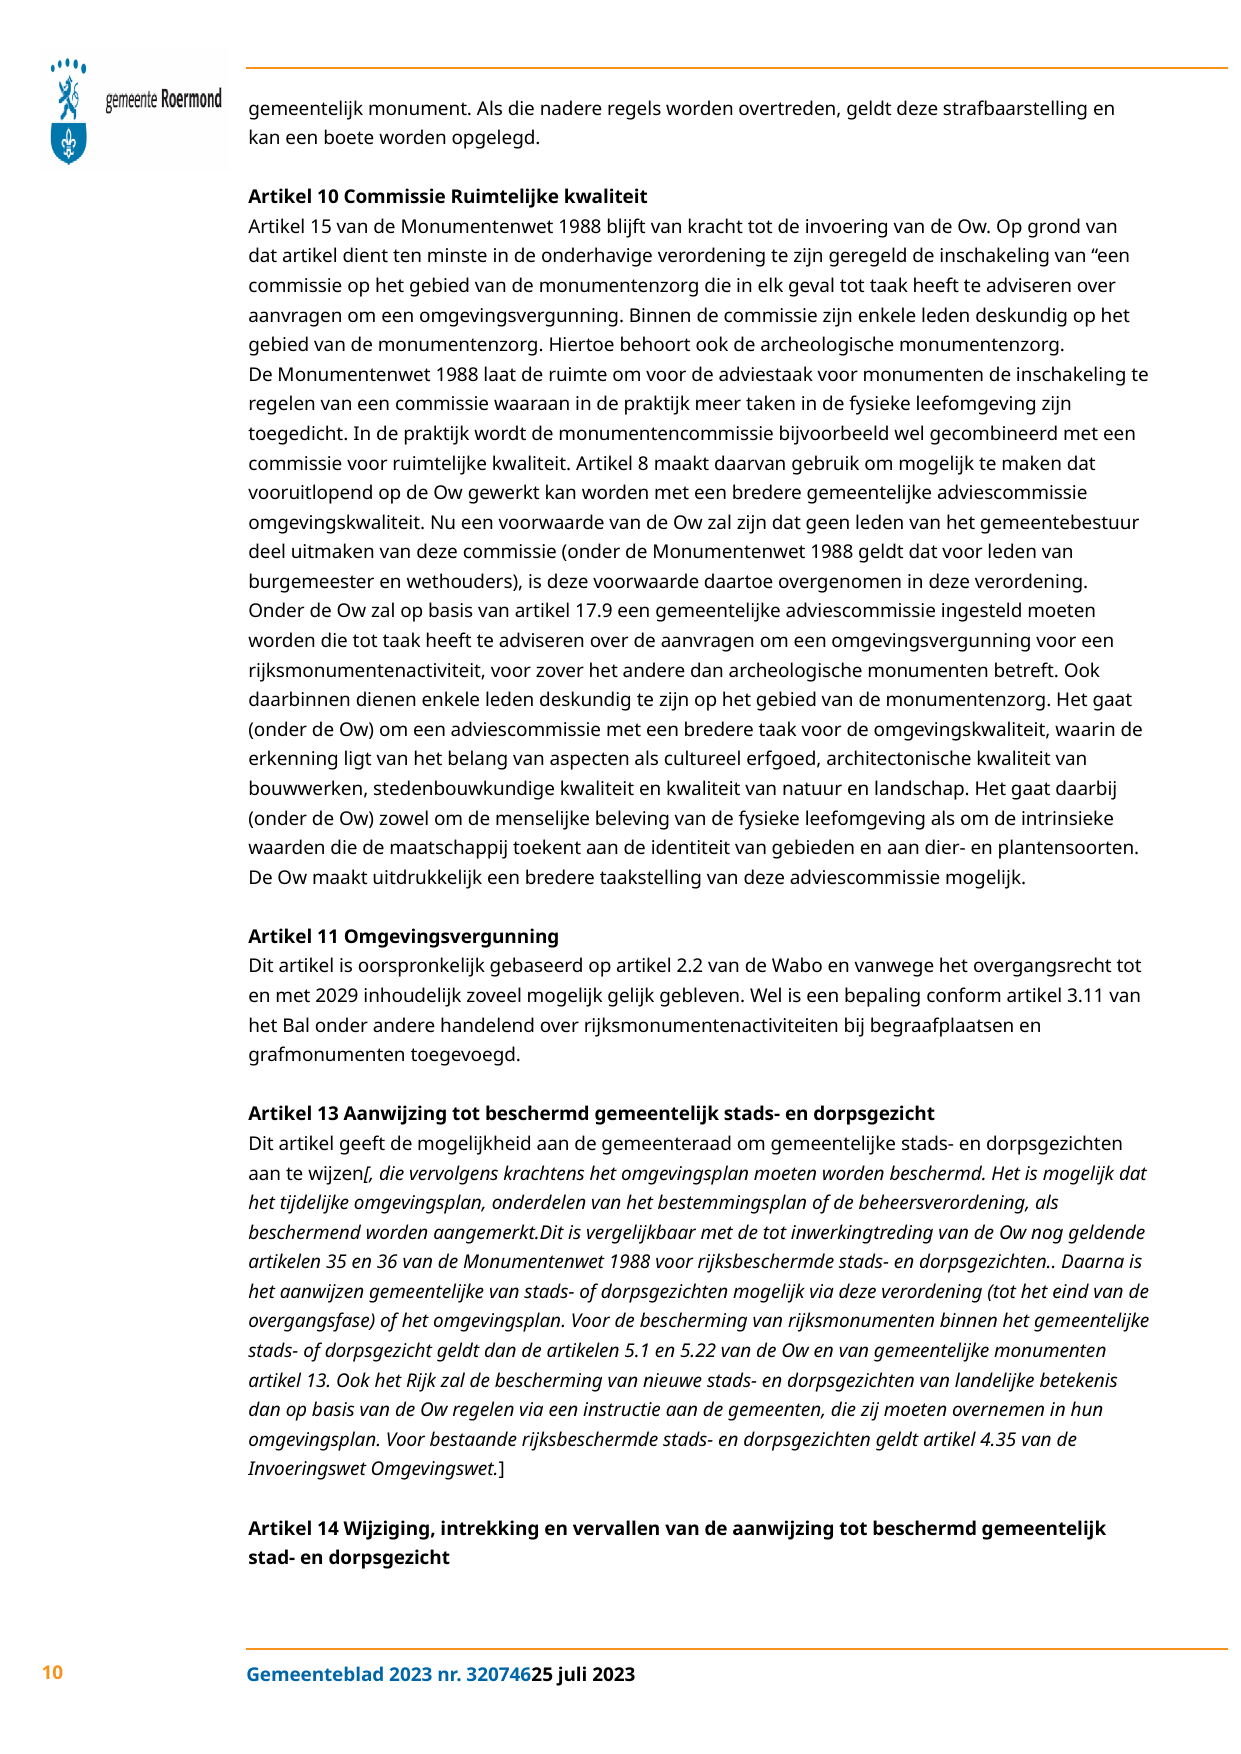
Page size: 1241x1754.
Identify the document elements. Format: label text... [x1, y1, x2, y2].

picture [41, 47, 231, 172]
text gemeentelijk monument. Als die nadere regels worden overtreden, geldt deze strafbaarstelling en kan een boete worden opgelegd. [248, 95, 1152, 150]
text Dit artikel is oorspronkelijk gebaseerd op artikel 2.2 van de Wabo en vanwege het overgangsrecht tot en met 2029 inhoudelijk zoveel mogelijk gelijk gebleven. Wel is een bepaling conform artikel 3.11 van het Bal onder andere handelend over rijksmonumentenactiviteiten bij begraafplaatsen en grafmonumenten toegevoegd. [248, 953, 1152, 1067]
text Artikel 14 Wijziging, intrekking en vervallen van de aanwijzing tot beschermd gemeentelijk stad- en dorpsgezicht [248, 1515, 1152, 1570]
text Dit artikel geeft de mogelijkheid aan de gemeenteraad om gemeentelijke stads- en dorpsgezichten aan te wijzen[, die vervolgens krachtens het omgevingsplan moeten worden beschermd. Het is mogelijk dat het tijdelijke omgevingsplan, onderdelen van het bestemmingsplan of de beheersverordening, als beschermend worden aangemerkt.Dit is vergelijkbaar met de tot inwerkingtreding van de Ow nog geldende artikelen 35 en 36 van de Monumentenwet 1988 voor rijksbeschermde stads- en dorpsgezichten.. Daarna is het aanwijzen gemeentelijke van stads- of dorpsgezichten mogelijk via deze verordening (tot het eind van de overgangsfase) of het omgevingsplan. Voor de bescherming van rijksmonumenten binnen het gemeentelijke stads- of dorpsgezicht geldt dan de artikelen 5.1 en 5.22 van de Ow en van gemeentelijke monumenten artikel 13. Ook het Rijk zal de bescherming van nieuwe stads- en dorpsgezichten van landelijke betekenis dan op basis van de Ow regelen via een instructie aan de gemeenten, die zij moeten overnemen in hun omgevingsplan. Voor bestaande rijksbeschermde stads- en dorpsgezichten geldt artikel 4.35 van de Invoeringswet Omgevingswet.] [248, 1130, 1152, 1481]
text De Monumentenwet 1988 laat de ruimte om voor de adviestaak voor monumenten de inschakeling te regelen van een commissie waaraan in de praktijk meer taken in de fysieke leefomgeving zijn toegedicht. In de praktijk wordt de monumentencommissie bijvoorbeeld wel gecombineerd met een commissie voor ruimtelijke kwaliteit. Artikel 8 maakt daarvan gebruik om mogelijk te maken dat vooruitlopend op de Ow gewerkt kan worden met een bredere gemeentelijke adviescommissie omgevingskwaliteit. Nu een voorwaarde van de Ow zal zijn dat geen leden van het gemeentebestuur deel uitmaken van deze commissie (onder de Monumentenwet 1988 geldt dat voor leden van burgemeester en wethouders), is deze voorwaarde daartoe overgenomen in deze verordening. [248, 361, 1152, 594]
text Artikel 15 van de Monumentenwet 1988 blijft van kracht tot de invoering van de Ow. Op grond van dat artikel dient ten minste in de onderhavige verordening te zijn geregeld de inschakeling van “een commissie op het gebied van de monumentenzorg die in elk geval tot taak heeft te adviseren over aanvragen om een omgevingsvergunning. Binnen de commissie zijn enkele leden deskundig op het gebied van de monumentenzorg. Hiertoe behoort ook de archeologische monumentenzorg. [248, 213, 1152, 357]
text Artikel 10 Commissie Ruimtelijke kwaliteit [248, 183, 1152, 209]
text Onder de Ow zal op basis van artikel 17.9 een gemeentelijke adviescommissie ingesteld moeten worden die tot taak heeft te adviseren over de aanvragen om een omgevingsvergunning voor een rijksmonumentenactiviteit, voor zover het andere dan archeologische monumenten betreft. Ook daarbinnen dienen enkele leden deskundig te zijn op het gebied van de monumentenzorg. Het gaat (onder de Ow) om een adviescommissie met een bredere taak voor de omgevingskwaliteit, waarin de erkenning ligt van het belang van aspecten als cultureel erfgoed, architectonische kwaliteit van bouwwerken, stedenbouwkundige kwaliteit en kwaliteit van natuur en landschap. Het gaat daarbij (onder de Ow) zowel om de menselijke beleving van de fysieke leefomgeving als om de intrinsieke waarden die de maatschappij toekent aan de identiteit van gebieden en aan dier- en plantensoorten. De Ow maakt uitdrukkelijk een bredere taakstelling van deze adviescommissie mogelijk. [248, 598, 1152, 890]
text Artikel 11 Omgevingsvergunning [248, 923, 1152, 949]
text Artikel 13 Aanwijzing tot beschermd gemeentelijk stads- en dorpsgezicht [248, 1101, 1152, 1126]
